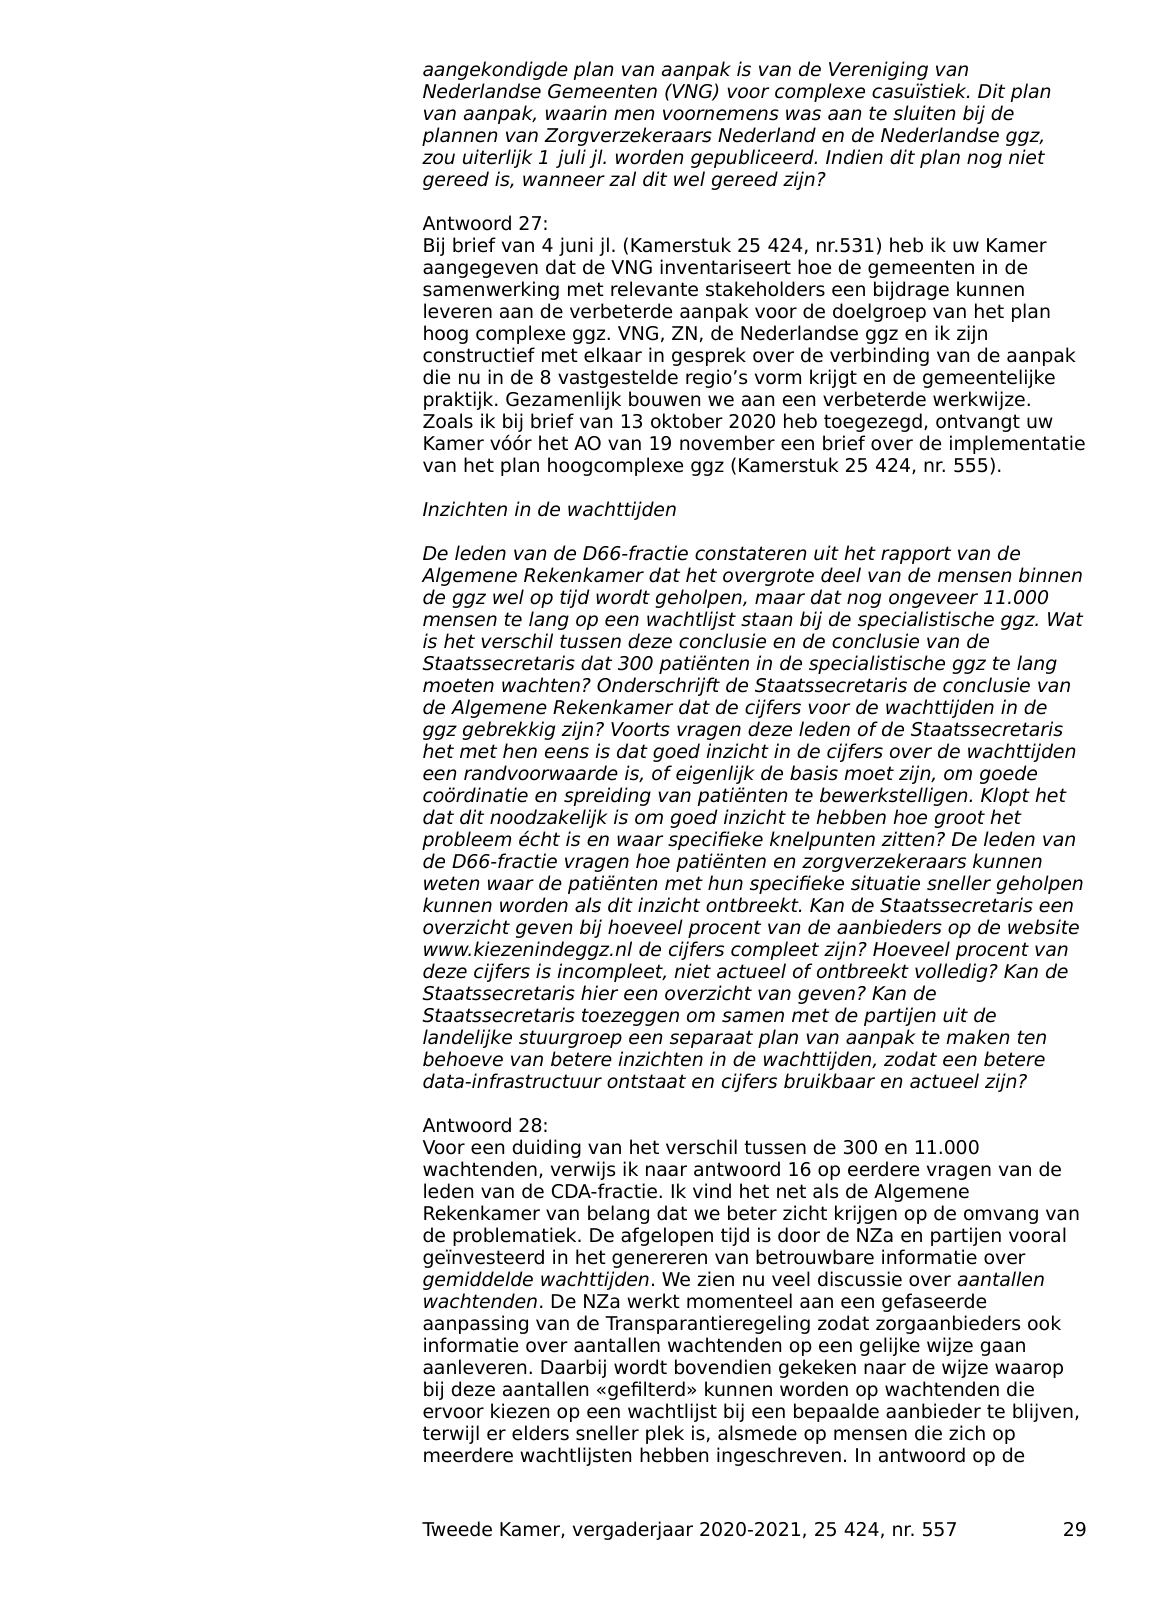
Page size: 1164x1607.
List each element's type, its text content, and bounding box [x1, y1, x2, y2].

text Antwoord 28: [422, 1115, 1087, 1137]
subtitle Inzichten in de wachttijden [422, 499, 1087, 521]
text Voor een duiding van het verschil tussen de 300 en 11.000 wachtenden, verwijs ik naar antwoord 16 op eerdere vragen van de leden van de CDA-fractie. Ik vind het net als de Algemene Rekenkamer van belang dat we beter zicht krijgen op de omvang van de problematiek. De afgelopen tijd is door de NZa en partijen vooral geïnvesteerd in het genereren van betrouwbare informatie over gemiddelde wachttijden. We zien nu veel discussie over aantallen wachtenden. De NZa werkt momenteel aan een gefaseerde aanpassing van de Transparantieregeling zodat zorgaanbieders ook informatie over aantallen wachtenden op een gelijke wijze gaan aanleveren. Daarbij wordt bovendien gekeken naar de wijze waarop bij deze aantallen «gefilterd» kunnen worden op wachtenden die ervoor kiezen op een wachtlijst bij een bepaalde aanbieder te blijven, terwijl er elders sneller plek is, alsmede op mensen die zich op meerdere wachtlijsten hebben ingeschreven. In antwoord op de [422, 1137, 1087, 1467]
text Bij brief van 4 juni jl. (Kamerstuk 25 424, nr.531) heb ik uw Kamer aangegeven dat de VNG inventariseert hoe de gemeenten in de samenwerking met relevante stakeholders een bijdrage kunnen leveren aan de verbeterde aanpak voor de doelgroep van het plan hoog complexe ggz. VNG, ZN, de Nederlandse ggz en ik zijn constructief met elkaar in gesprek over de verbinding van de aanpak die nu in de 8 vastgestelde regio’s vorm krijgt en de gemeentelijke praktijk. Gezamenlijk bouwen we aan een verbeterde werkwijze. Zoals ik bij brief van 13 oktober 2020 heb toegezegd, ontvangt uw Kamer vóór het AO van 19 november een brief over de implementatie van het plan hoogcomplexe ggz (Kamerstuk 25 424, nr. 555). [422, 235, 1087, 477]
text Antwoord 27: [422, 213, 1087, 235]
text aangekondigde plan van aanpak is van de Vereniging van Nederlandse Gemeenten (VNG) voor complexe casuïstiek. Dit plan van aanpak, waarin men voornemens was aan te sluiten bij de plannen van Zorgverzekeraars Nederland en de Nederlandse ggz, zou uiterlijk 1 juli jl. worden gepubliceerd. Indien dit plan nog niet gereed is, wanneer zal dit wel gereed zijn? [422, 59, 1087, 191]
text De leden van de D66-fractie constateren uit het rapport van de Algemene Rekenkamer dat het overgrote deel van de mensen binnen de ggz wel op tijd wordt geholpen, maar dat nog ongeveer 11.000 mensen te lang op een wachtlijst staan bij de specialistische ggz. Wat is het verschil tussen deze conclusie en de conclusie van de Staatssecretaris dat 300 patiënten in de specialistische ggz te lang moeten wachten? Onderschrijft de Staatssecretaris de conclusie van de Algemene Rekenkamer dat de cijfers voor de wachttijden in de ggz gebrekkig zijn? Voorts vragen deze leden of de Staatssecretaris het met hen eens is dat goed inzicht in de cijfers over de wachttijden een randvoorwaarde is, of eigenlijk de basis moet zijn, om goede coördinatie en spreiding van patiënten te bewerkstelligen. Klopt het dat dit noodzakelijk is om goed inzicht te hebben hoe groot het probleem écht is en waar specifieke knelpunten zitten? De leden van de D66-fractie vragen hoe patiënten en zorgverzekeraars kunnen weten waar de patiënten met hun specifieke situatie sneller geholpen kunnen worden als dit inzicht ontbreekt. Kan de Staatssecretaris een overzicht geven bij hoeveel procent van de aanbieders op de website www.kiezenindeggz.nl de cijfers compleet zijn? Hoeveel procent van deze cijfers is incompleet, niet actueel of ontbreekt volledig? Kan de Staatssecretaris hier een overzicht van geven? Kan de Staatssecretaris toezeggen om samen met de partijen uit de landelijke stuurgroep een separaat plan van aanpak te maken ten behoeve van betere inzichten in de wachttijden, zodat een betere data-infrastructuur ontstaat en cijfers bruikbaar en actueel zijn? [422, 543, 1087, 1093]
